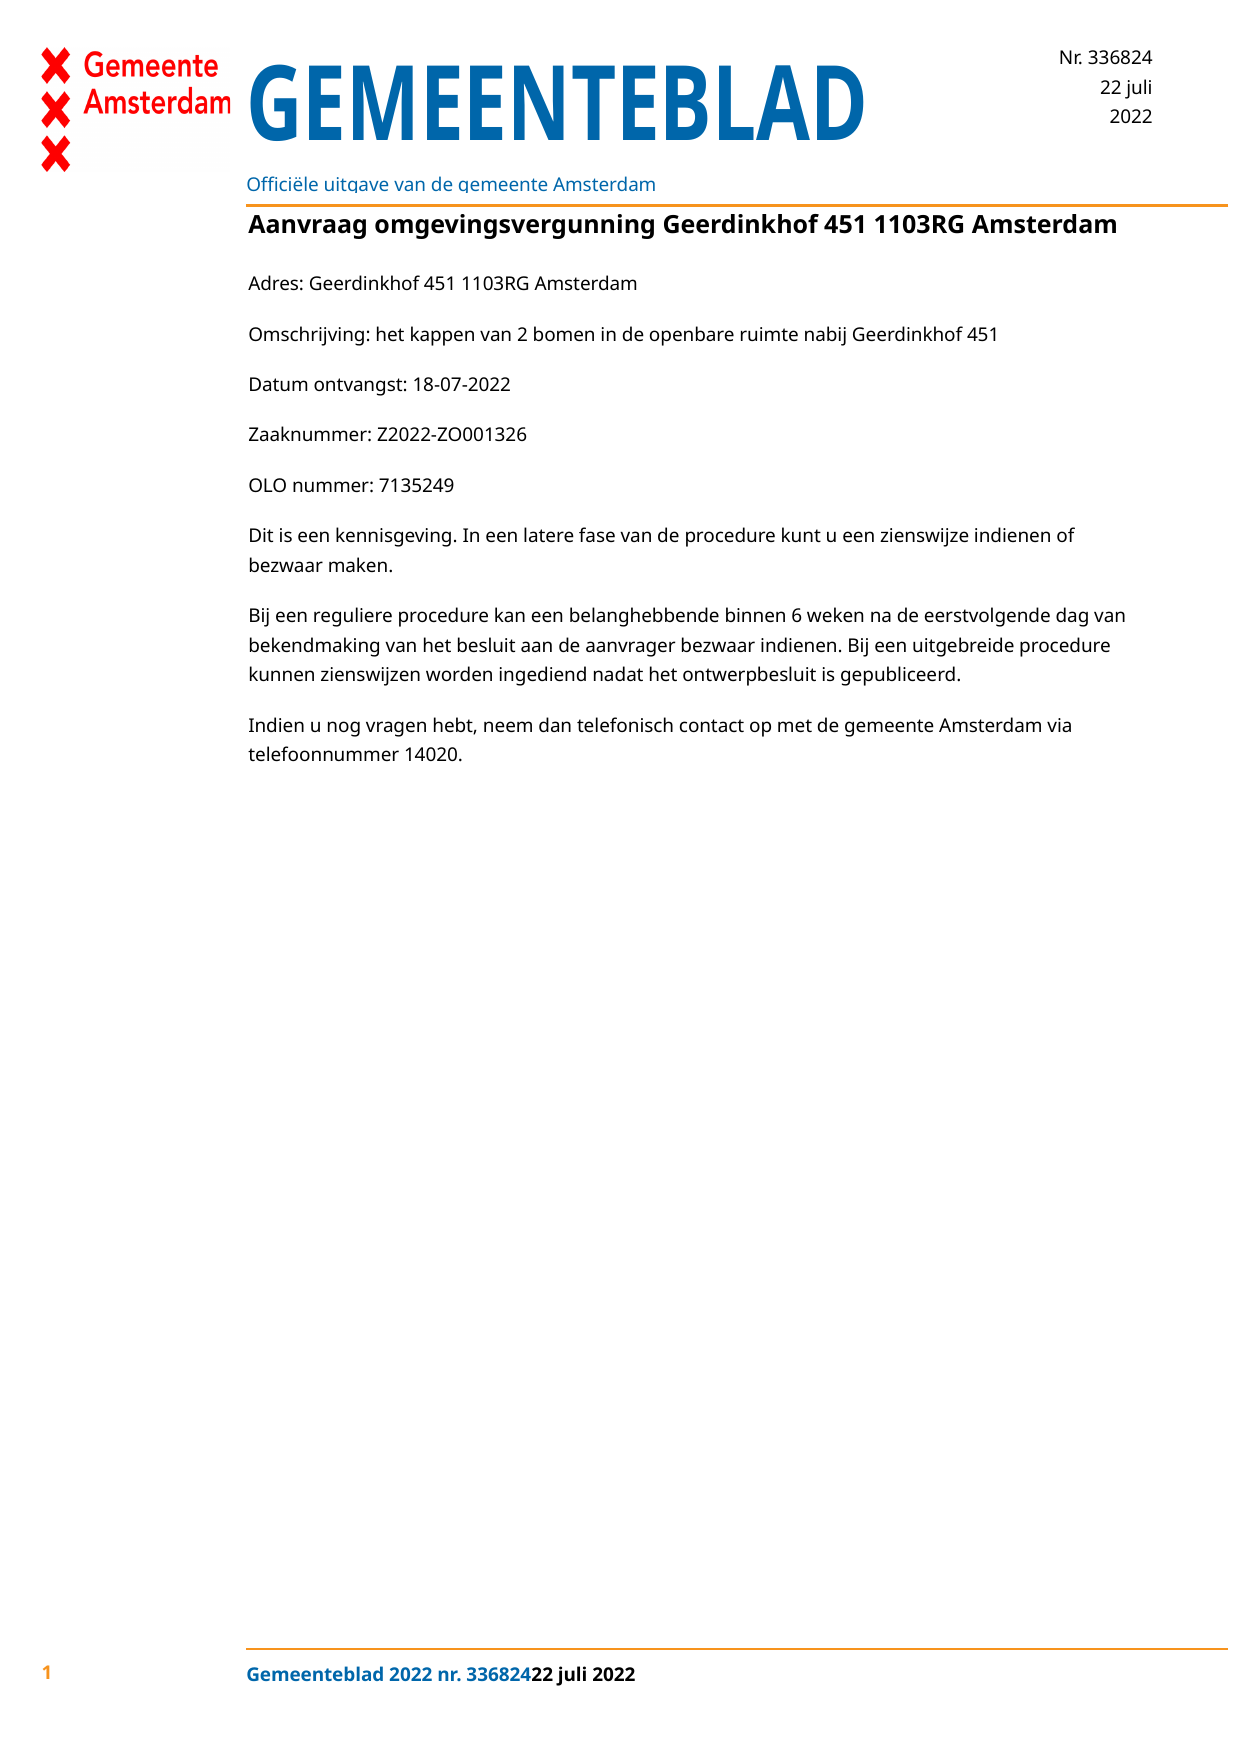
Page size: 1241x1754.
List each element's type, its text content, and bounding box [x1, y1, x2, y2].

picture [41, 47, 231, 172]
text Indien u nog vragen hebt, neem dan telefonisch contact op met de gemeente Amsterdam via telefoonnummer 14020. [248, 712, 1152, 767]
text OLO nummer: 7135249 [248, 472, 1152, 498]
text Datum ontvangst: 18-07-2022 [248, 371, 1152, 397]
text Adres: Geerdinkhof 451 1103RG Amsterdam [248, 270, 1152, 296]
text Bij een reguliere procedure kan een belanghebbende binnen 6 weken na de eerstvolgende dag van bekendmaking van het besluit aan de aanvrager bezwaar indienen. Bij een uitgebreide procedure kunnen zienswijzen worden ingediend nadat het ontwerpbesluit is gepubliceerd. [248, 602, 1152, 687]
text Zaaknummer: Z2022-ZO001326 [248, 422, 1152, 447]
text Aanvraag omgevingsvergunning Geerdinkhof 451 1103RG Amsterdam [248, 207, 1152, 241]
text Dit is een kennisgeving. In een latere fase van de procedure kunt u een zienswijze indienen of bezwaar maken. [248, 522, 1152, 578]
text Omschrijving: het kappen van 2 bomen in de openbare ruimte nabij Geerdinkhof 451 [248, 321, 1152, 346]
